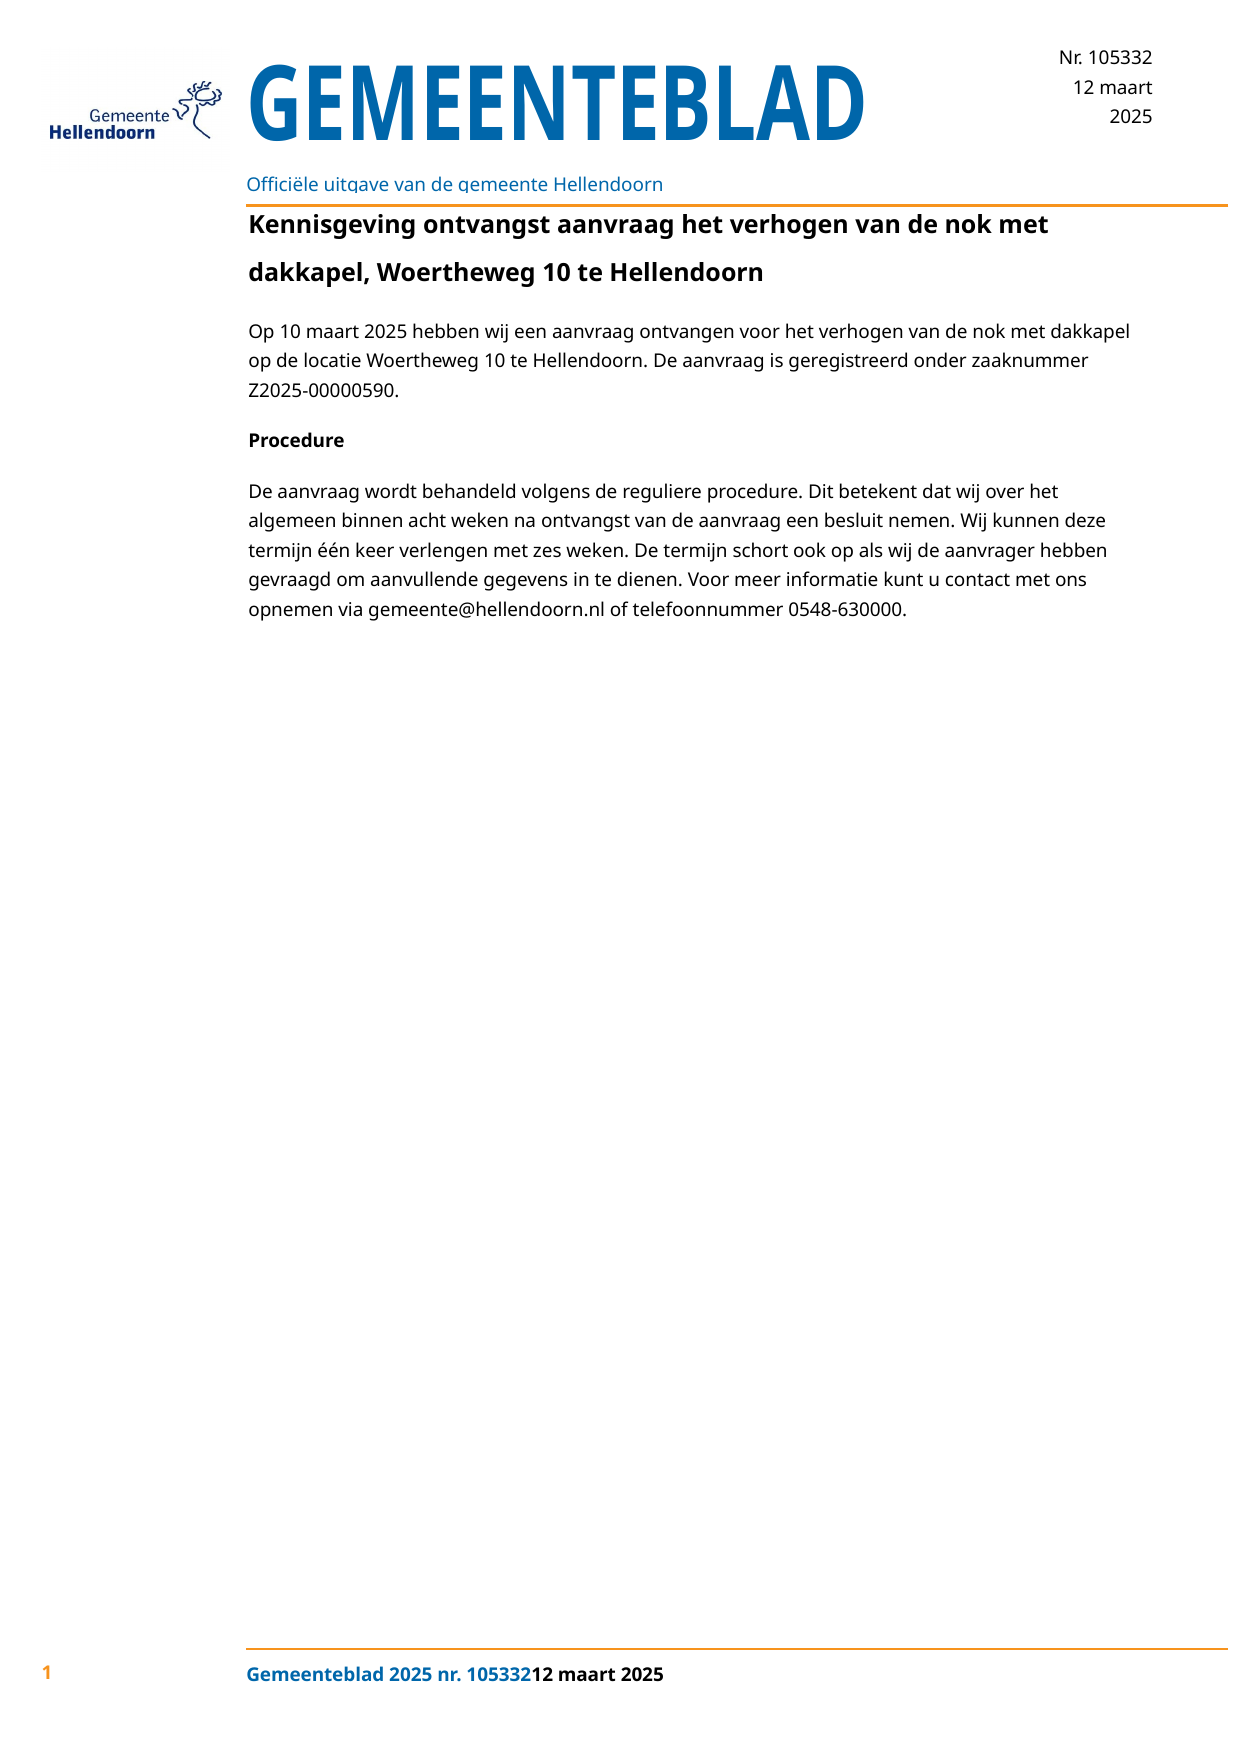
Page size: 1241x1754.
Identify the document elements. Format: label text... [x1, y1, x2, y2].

text De aanvraag wordt behandeld volgens de reguliere procedure. Dit betekent dat wij over het algemeen binnen acht weken na ontvangst van de aanvraag een besluit nemen. Wij kunnen deze termijn één keer verlengen met zes weken. De termijn schort ook op als wij de aanvrager hebben gevraagd om aanvullende gegevens in te dienen. Voor meer informatie kunt u contact met ons opnemen via gemeente@hellendoorn.nl of telefoonnummer 0548-630000. [248, 478, 1152, 622]
picture [41, 47, 231, 172]
text Kennisgeving ontvangst aanvraag het verhogen van de nok met dakkapel, Woertheweg 10 te Hellendoorn [248, 207, 1152, 288]
text Op 10 maart 2025 hebben wij een aanvraag ontvangen voor het verhogen van de nok met dakkapel op de locatie Woertheweg 10 te Hellendoorn. De aanvraag is geregistreerd onder zaaknummer Z2025-00000590. [248, 318, 1152, 403]
text Procedure [248, 427, 1152, 453]
